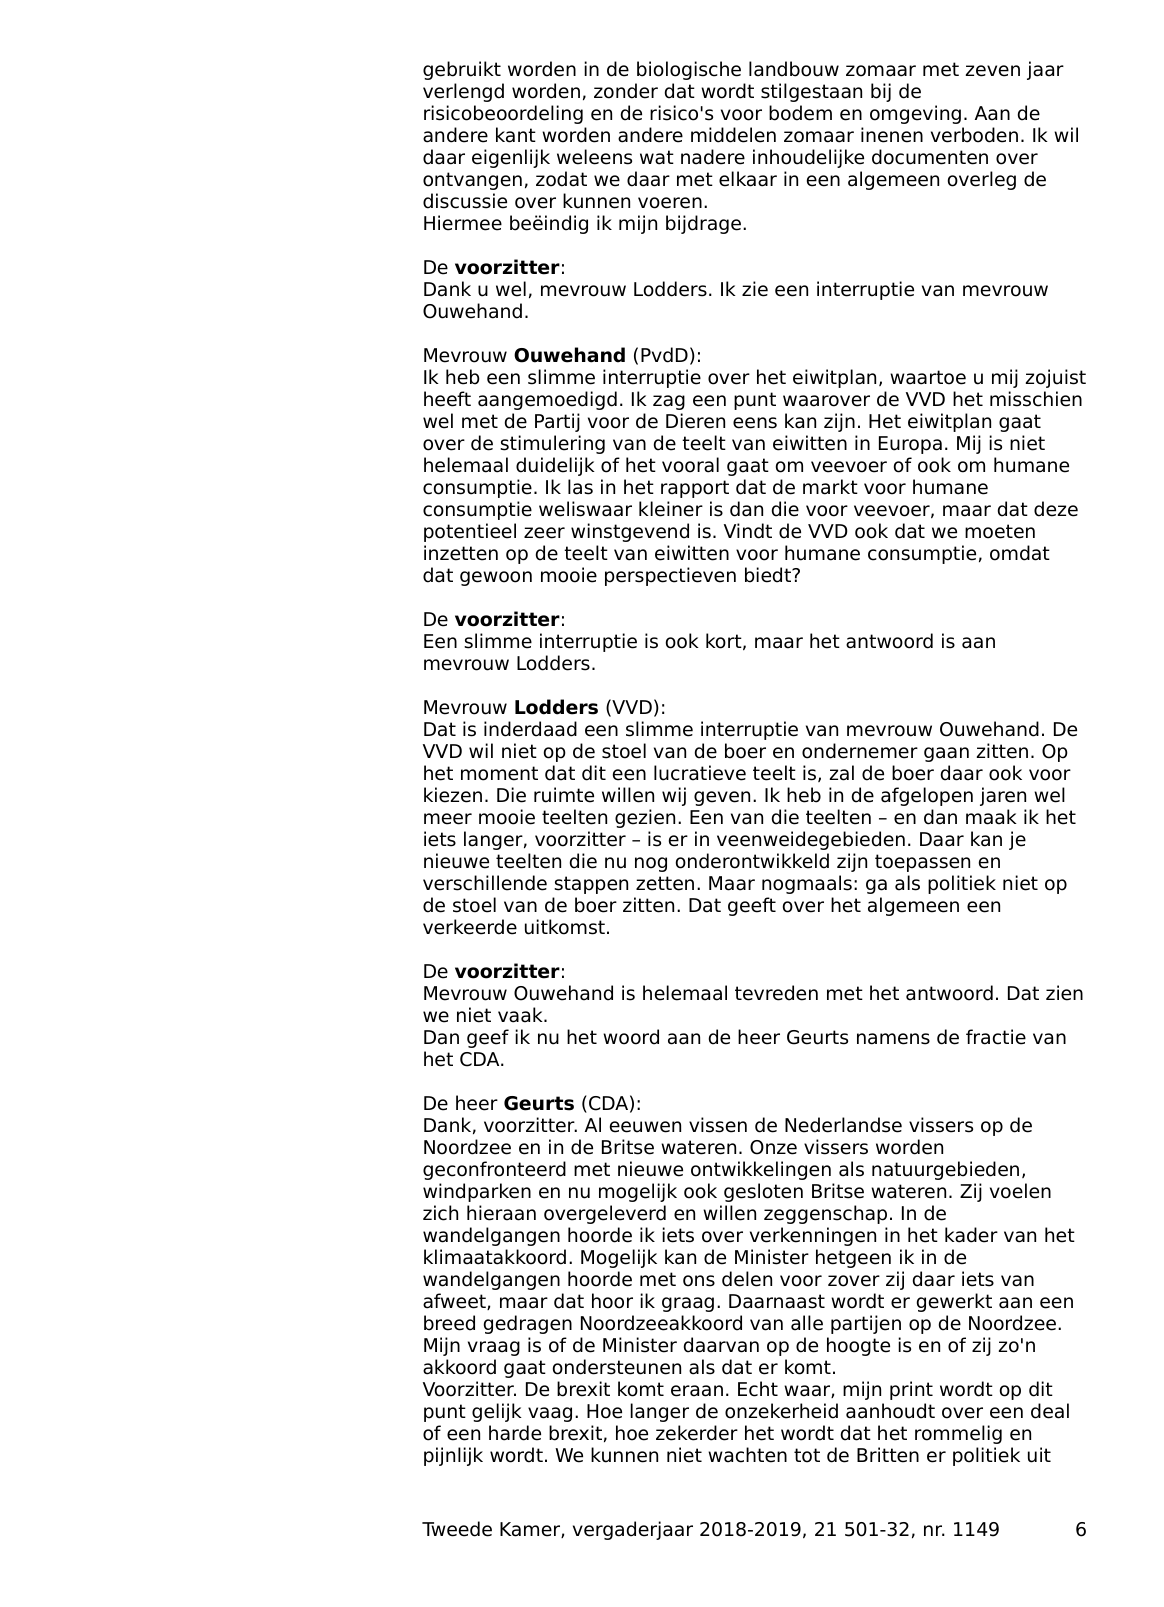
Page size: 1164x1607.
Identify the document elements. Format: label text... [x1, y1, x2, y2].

text Mevrouw Ouwehand is helemaal tevreden met het antwoord. Dat zien we niet vaak. [422, 983, 1087, 1027]
text Ik heb een slimme interruptie over het eiwitplan, waartoe u mij zojuist heeft aangemoedigd. Ik zag een punt waarover de VVD het misschien wel met de Partij voor de Dieren eens kan zijn. Het eiwitplan gaat over de stimulering van de teelt van eiwitten in Europa. Mij is niet helemaal duidelijk of het vooral gaat om veevoer of ook om humane consumptie. Ik las in het rapport dat de markt voor humane consumptie weliswaar kleiner is dan die voor veevoer, maar dat deze potentieel zeer winstgevend is. Vindt de VVD ook dat we moeten inzetten op de teelt van eiwitten voor humane consumptie, omdat dat gewoon mooie perspectieven biedt? [422, 367, 1087, 587]
text De voorzitter: [422, 609, 1087, 631]
text Mevrouw Ouwehand (PvdD): [422, 345, 1087, 367]
text De heer Geurts (CDA): [422, 1093, 1087, 1115]
text De voorzitter: [422, 257, 1087, 279]
text Dat is inderdaad een slimme interruptie van mevrouw Ouwehand. De VVD wil niet op de stoel van de boer en ondernemer gaan zitten. Op het moment dat dit een lucratieve teelt is, zal de boer daar ook voor kiezen. Die ruimte willen wij geven. Ik heb in de afgelopen jaren wel meer mooie teelten gezien. Een van die teelten – en dan maak ik het iets langer, voorzitter – is er in veenweidegebieden. Daar kan je nieuwe teelten die nu nog onderontwikkeld zijn toepassen en verschillende stappen zetten. Maar nogmaals: ga als politiek niet op de stoel van de boer zitten. Dat geeft over het algemeen een verkeerde uitkomst. [422, 719, 1087, 939]
text Hiermee beëindig ik mijn bijdrage. [422, 213, 1087, 235]
text Een slimme interruptie is ook kort, maar het antwoord is aan mevrouw Lodders. [422, 631, 1087, 675]
text Dank, voorzitter. Al eeuwen vissen de Nederlandse vissers op de Noordzee en in de Britse wateren. Onze vissers worden geconfronteerd met nieuwe ontwikkelingen als natuurgebieden, windparken en nu mogelijk ook gesloten Britse wateren. Zij voelen zich hieraan overgeleverd en willen zeggenschap. In de wandelgangen hoorde ik iets over verkenningen in het kader van het klimaatakkoord. Mogelijk kan de Minister hetgeen ik in de wandelgangen hoorde met ons delen voor zover zij daar iets van afweet, maar dat hoor ik graag. Daarnaast wordt er gewerkt aan een breed gedragen Noordzeeakkoord van alle partijen op de Noordzee. Mijn vraag is of de Minister daarvan op de hoogte is en of zij zo'n akkoord gaat ondersteunen als dat er komt. [422, 1115, 1087, 1379]
text De voorzitter: [422, 961, 1087, 983]
text Mevrouw Lodders (VVD): [422, 697, 1087, 719]
text Dan geef ik nu het woord aan de heer Geurts namens de fractie van het CDA. [422, 1027, 1087, 1071]
text Voorzitter. De brexit komt eraan. Echt waar, mijn print wordt op dit punt gelijk vaag. Hoe langer de onzekerheid aanhoudt over een deal of een harde brexit, hoe zekerder het wordt dat het rommelig en pijnlijk wordt. We kunnen niet wachten tot de Britten er politiek uit [422, 1379, 1087, 1467]
text gebruikt worden in de biologische landbouw zomaar met zeven jaar verlengd worden, zonder dat wordt stilgestaan bij de risicobeoordeling en de risico's voor bodem en omgeving. Aan de andere kant worden andere middelen zomaar inenen verboden. Ik wil daar eigenlijk weleens wat nadere inhoudelijke documenten over ontvangen, zodat we daar met elkaar in een algemeen overleg de discussie over kunnen voeren. [422, 59, 1087, 213]
text Dank u wel, mevrouw Lodders. Ik zie een interruptie van mevrouw Ouwehand. [422, 279, 1087, 323]
